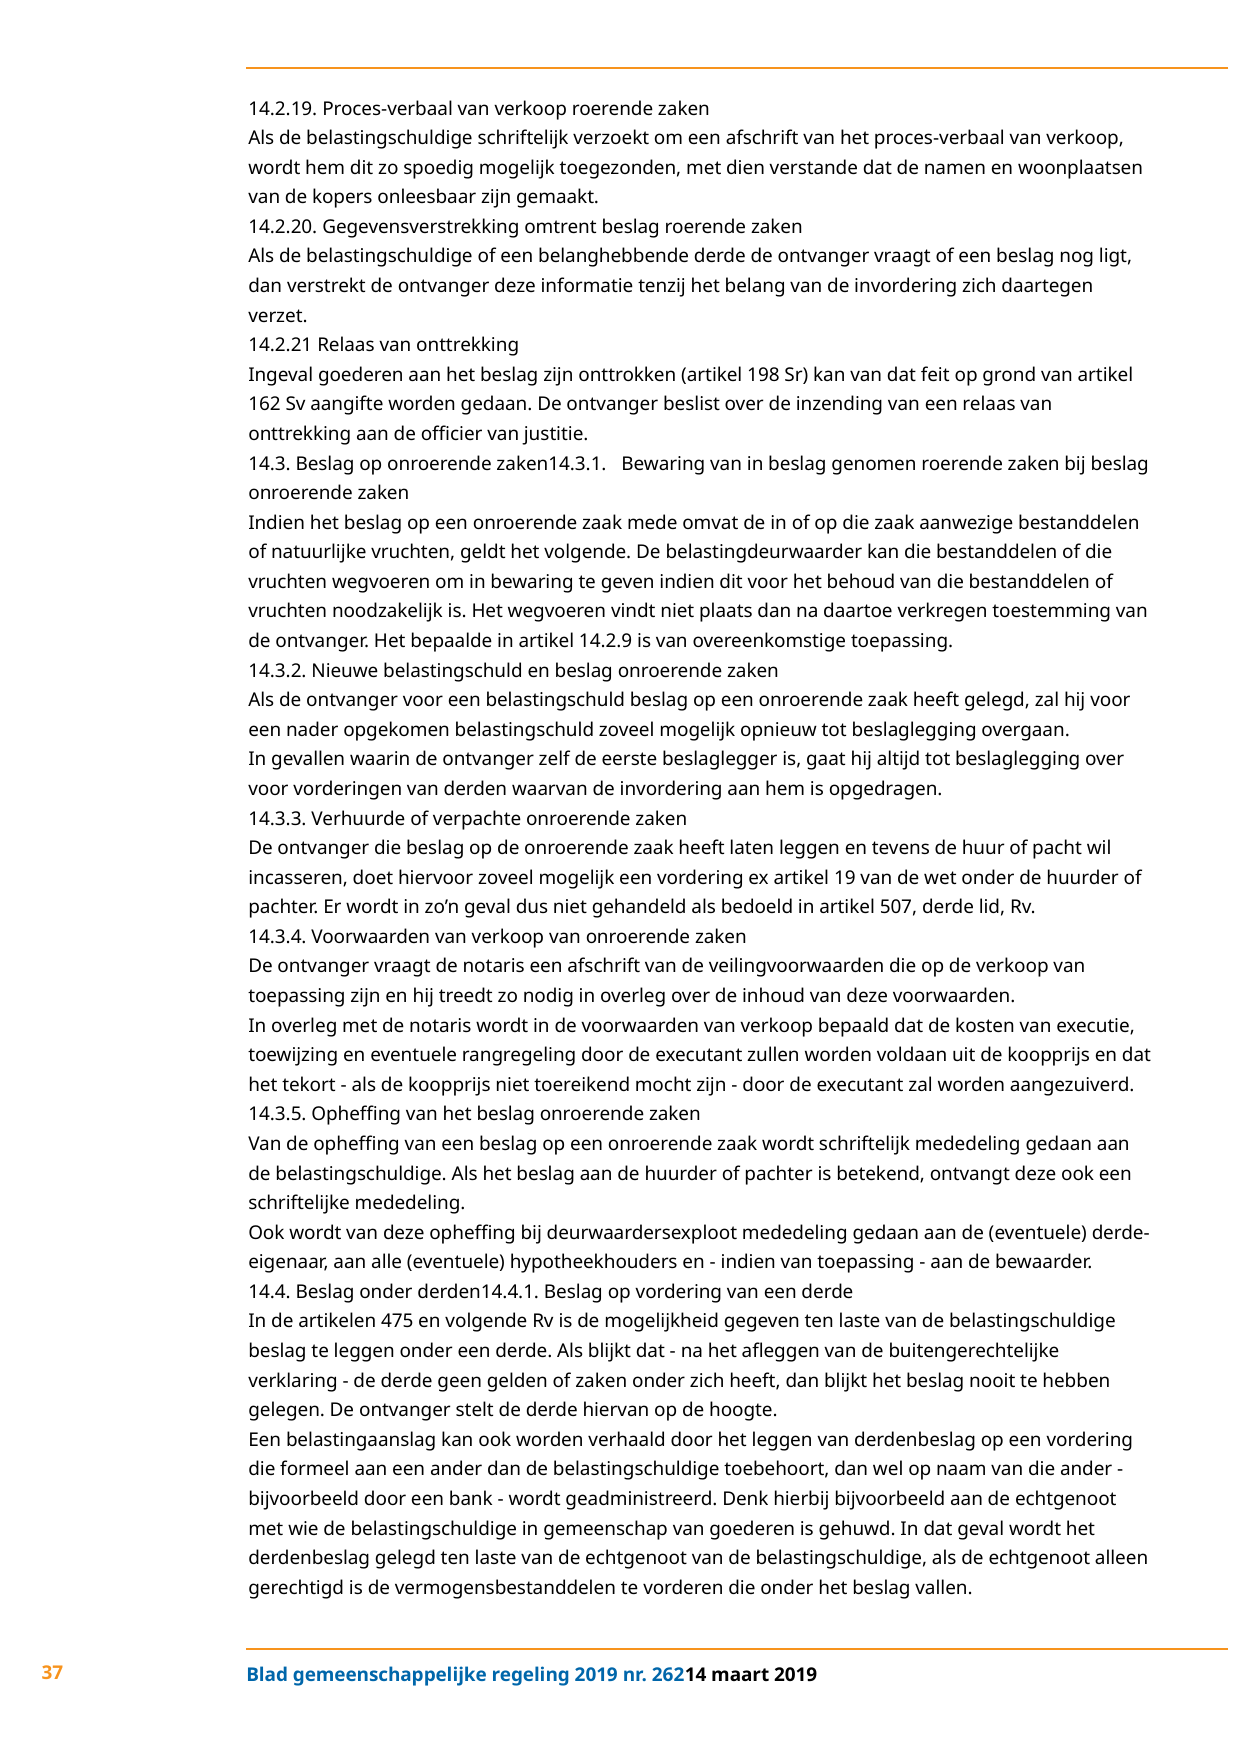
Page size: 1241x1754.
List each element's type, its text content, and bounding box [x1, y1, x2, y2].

text In overleg met de notaris wordt in de voorwaarden van verkoop bepaald dat de kosten van executie, toewijzing en eventuele rangregeling door de executant zullen worden voldaan uit de koopprijs en dat het tekort - als de koopprijs niet toereikend mocht zijn - door de executant zal worden aangezuiverd. [248, 1012, 1152, 1097]
text 14.2.20. Gegevensverstrekking omtrent beslag roerende zaken [248, 213, 1152, 239]
text Indien het beslag op een onroerende zaak mede omvat de in of op die zaak aanwezige bestanddelen of natuurlijke vruchten, geldt het volgende. De belastingdeurwaarder kan die bestanddelen of die vruchten wegvoeren om in bewaring te geven indien dit voor het behoud van die bestanddelen of vruchten noodzakelijk is. Het wegvoeren vindt niet plaats dan na daartoe verkregen toestemming van de ontvanger. Het bepaalde in artikel 14.2.9 is van overeenkomstige toepassing. [248, 509, 1152, 653]
text Ingeval goederen aan het beslag zijn onttrokken (artikel 198 Sr) kan van dat feit op grond van artikel 162 Sv aangifte worden gedaan. De ontvanger beslist over de inzending van een relaas van onttrekking aan de officier van justitie. [248, 361, 1152, 446]
text Van de opheffing van een beslag op een onroerende zaak wordt schriftelijk mededeling gedaan aan de belastingschuldige. Als het beslag aan de huurder of pachter is betekend, ontvangt deze ook een schriftelijke mededeling. [248, 1130, 1152, 1215]
text 14.3.3. Verhuurde of verpachte onroerende zaken [248, 805, 1152, 831]
text De ontvanger die beslag op de onroerende zaak heeft laten leggen en tevens de huur of pacht wil incasseren, doet hiervoor zoveel mogelijk een vordering ex artikel 19 van de wet onder de huurder of pachter. Er wordt in zo’n geval dus niet gehandeld als bedoeld in artikel 507, derde lid, Rv. [248, 834, 1152, 919]
text 14.2.21 Relaas van onttrekking [248, 331, 1152, 357]
text 14.3.2. Nieuwe belastingschuld en beslag onroerende zaken [248, 657, 1152, 683]
text Als de belastingschuldige schriftelijk verzoekt om een afschrift van het proces-verbaal van verkoop, wordt hem dit zo spoedig mogelijk toegezonden, met dien verstande dat de namen en woonplaatsen van de kopers onleesbaar zijn gemaakt. [248, 124, 1152, 209]
text De ontvanger vraagt de notaris een afschrift van de veilingvoorwaarden die op de verkoop van toepassing zijn en hij treedt zo nodig in overleg over de inhoud van deze voorwaarden. [248, 953, 1152, 1008]
text Als de belastingschuldige of een belanghebbende derde de ontvanger vraagt of een beslag nog ligt, dan verstrekt de ontvanger deze informatie tenzij het belang van de invordering zich daartegen verzet. [248, 243, 1152, 328]
text In gevallen waarin de ontvanger zelf de eerste beslaglegger is, gaat hij altijd tot beslaglegging over voor vorderingen van derden waarvan de invordering aan hem is opgedragen. [248, 746, 1152, 801]
text Een belastingaanslag kan ook worden verhaald door het leggen van derdenbeslag op een vordering die formeel aan een ander dan de belastingschuldige toebehoort, dan wel op naam van die ander - bijvoorbeeld door een bank - wordt geadministreerd. Denk hierbij bijvoorbeeld aan de echtgenoot met wie de belastingschuldige in gemeenschap van goederen is gehuwd. In dat geval wordt het derdenbeslag gelegd ten laste van de echtgenoot van de belastingschuldige, als de echtgenoot alleen gerechtigd is de vermogensbestanddelen te vorderen die onder het beslag vallen. [248, 1426, 1152, 1600]
text Als de ontvanger voor een belastingschuld beslag op een onroerende zaak heeft gelegd, zal hij voor een nader opgekomen belastingschuld zoveel mogelijk opnieuw tot beslaglegging overgaan. [248, 686, 1152, 742]
text 14.2.19. Proces-verbaal van verkoop roerende zaken [248, 95, 1152, 121]
text Ook wordt van deze opheffing bij deurwaardersexploot mededeling gedaan aan de (eventuele) derde-eigenaar, aan alle (eventuele) hypotheekhouders en - indien van toepassing - aan de bewaarder. [248, 1219, 1152, 1274]
text 14.4. Beslag onder derden14.4.1. Beslag op vordering van een derde [248, 1278, 1152, 1304]
picture [41, 47, 231, 172]
text 14.3. Beslag op onroerende zaken14.3.1. Bewaring van in beslag genomen roerende zaken bij beslag onroerende zaken [248, 450, 1152, 505]
text In de artikelen 475 en volgende Rv is de mogelijkheid gegeven ten laste van de belastingschuldige beslag te leggen onder een derde. Als blijkt dat - na het afleggen van de buitengerechtelijke verklaring - de derde geen gelden of zaken onder zich heeft, dan blijkt het beslag nooit te hebben gelegen. De ontvanger stelt de derde hiervan op de hoogte. [248, 1308, 1152, 1422]
text 14.3.5. Opheffing van het beslag onroerende zaken [248, 1101, 1152, 1126]
text 14.3.4. Voorwaarden van verkoop van onroerende zaken [248, 923, 1152, 949]
